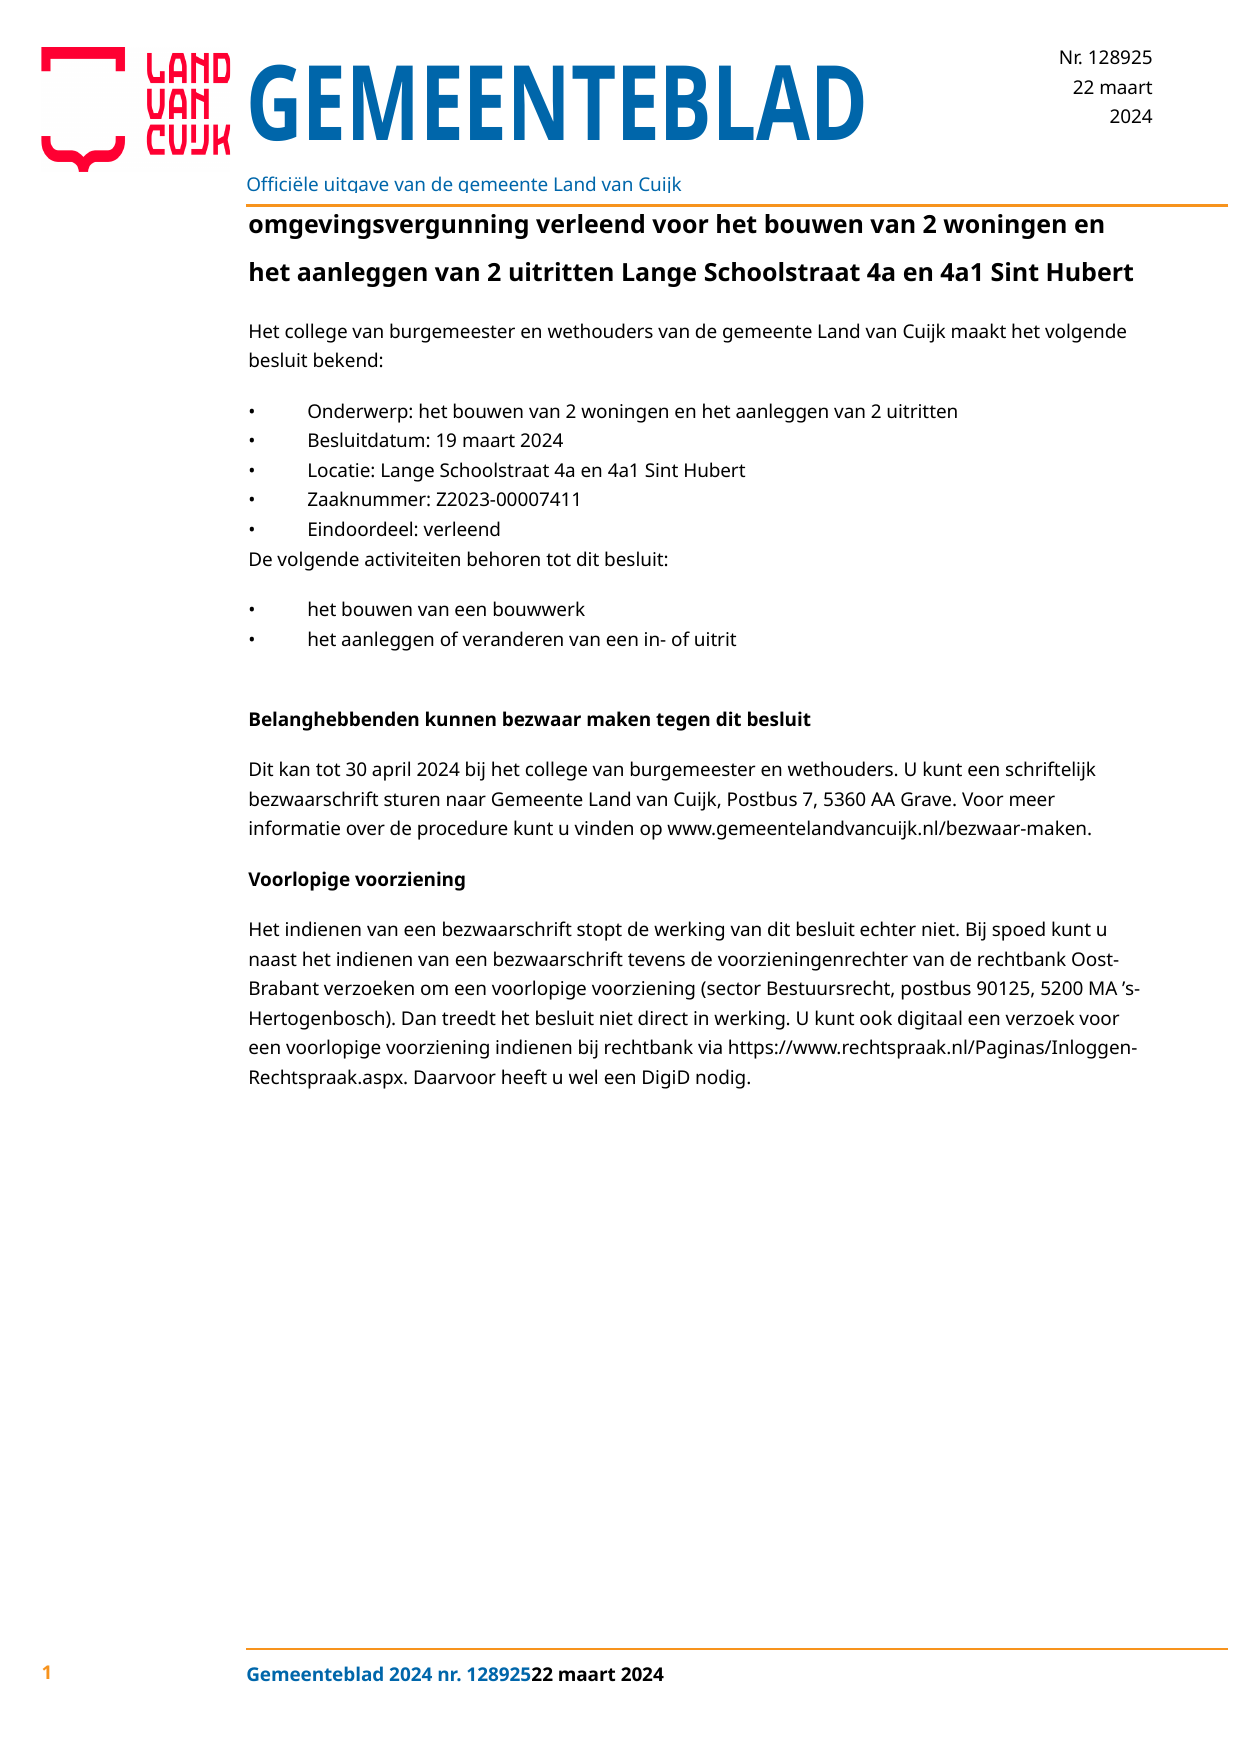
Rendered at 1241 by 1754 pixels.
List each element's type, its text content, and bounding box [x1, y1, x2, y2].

list het bouwen van een bouwwerk [248, 596, 1152, 622]
text Belanghebbenden kunnen bezwaar maken tegen dit besluit [248, 706, 1152, 732]
text omgevingsvergunning verleend voor het bouwen van 2 woningen en het aanleggen van 2 uitritten Lange Schoolstraat 4a en 4a1 Sint Hubert [248, 207, 1152, 288]
picture [41, 47, 231, 172]
list Zaaknummer: Z2023-00007411 [248, 487, 1152, 512]
list het aanleggen of veranderen van een in- of uitrit [248, 626, 1152, 652]
list Locatie: Lange Schoolstraat 4a en 4a1 Sint Hubert [248, 457, 1152, 483]
text Het college van burgemeester en wethouders van de gemeente Land van Cuijk maakt het volgende besluit bekend: [248, 318, 1152, 373]
list Besluitdatum: 19 maart 2024 [248, 427, 1152, 453]
text Dit kan tot 30 april 2024 bij het college van burgemeester en wethouders. U kunt een schriftelijk bezwaarschrift sturen naar Gemeente Land van Cuijk, Postbus 7, 5360 AA Grave. Voor meer informatie over de procedure kunt u vinden op www.gemeentelandvancuijk.nl/bezwaar-maken. [248, 756, 1152, 841]
list Onderwerp: het bouwen van 2 woningen en het aanleggen van 2 uitritten [248, 398, 1152, 424]
text Het indienen van een bezwaarschrift stopt de werking van dit besluit echter niet. Bij spoed kunt u naast het indienen van een bezwaarschrift tevens de voorzieningenrechter van de rechtbank Oost-Brabant verzoeken om een voorlopige voorziening (sector Bestuursrecht, postbus 90125, 5200 MA ’s-Hertogenbosch). Dan treedt het besluit niet direct in werking. U kunt ook digitaal een verzoek voor een voorlopige voorziening indienen bij rechtbank via https://www.rechtspraak.nl/Paginas/Inloggen-Rechtspraak.aspx. Daarvoor heeft u wel een DigiD nodig. [248, 916, 1152, 1090]
list Eindoordeel: verleend [248, 516, 1152, 542]
text De volgende activiteiten behoren tot dit besluit: [248, 546, 1152, 572]
text Voorlopige voorziening [248, 866, 1152, 892]
